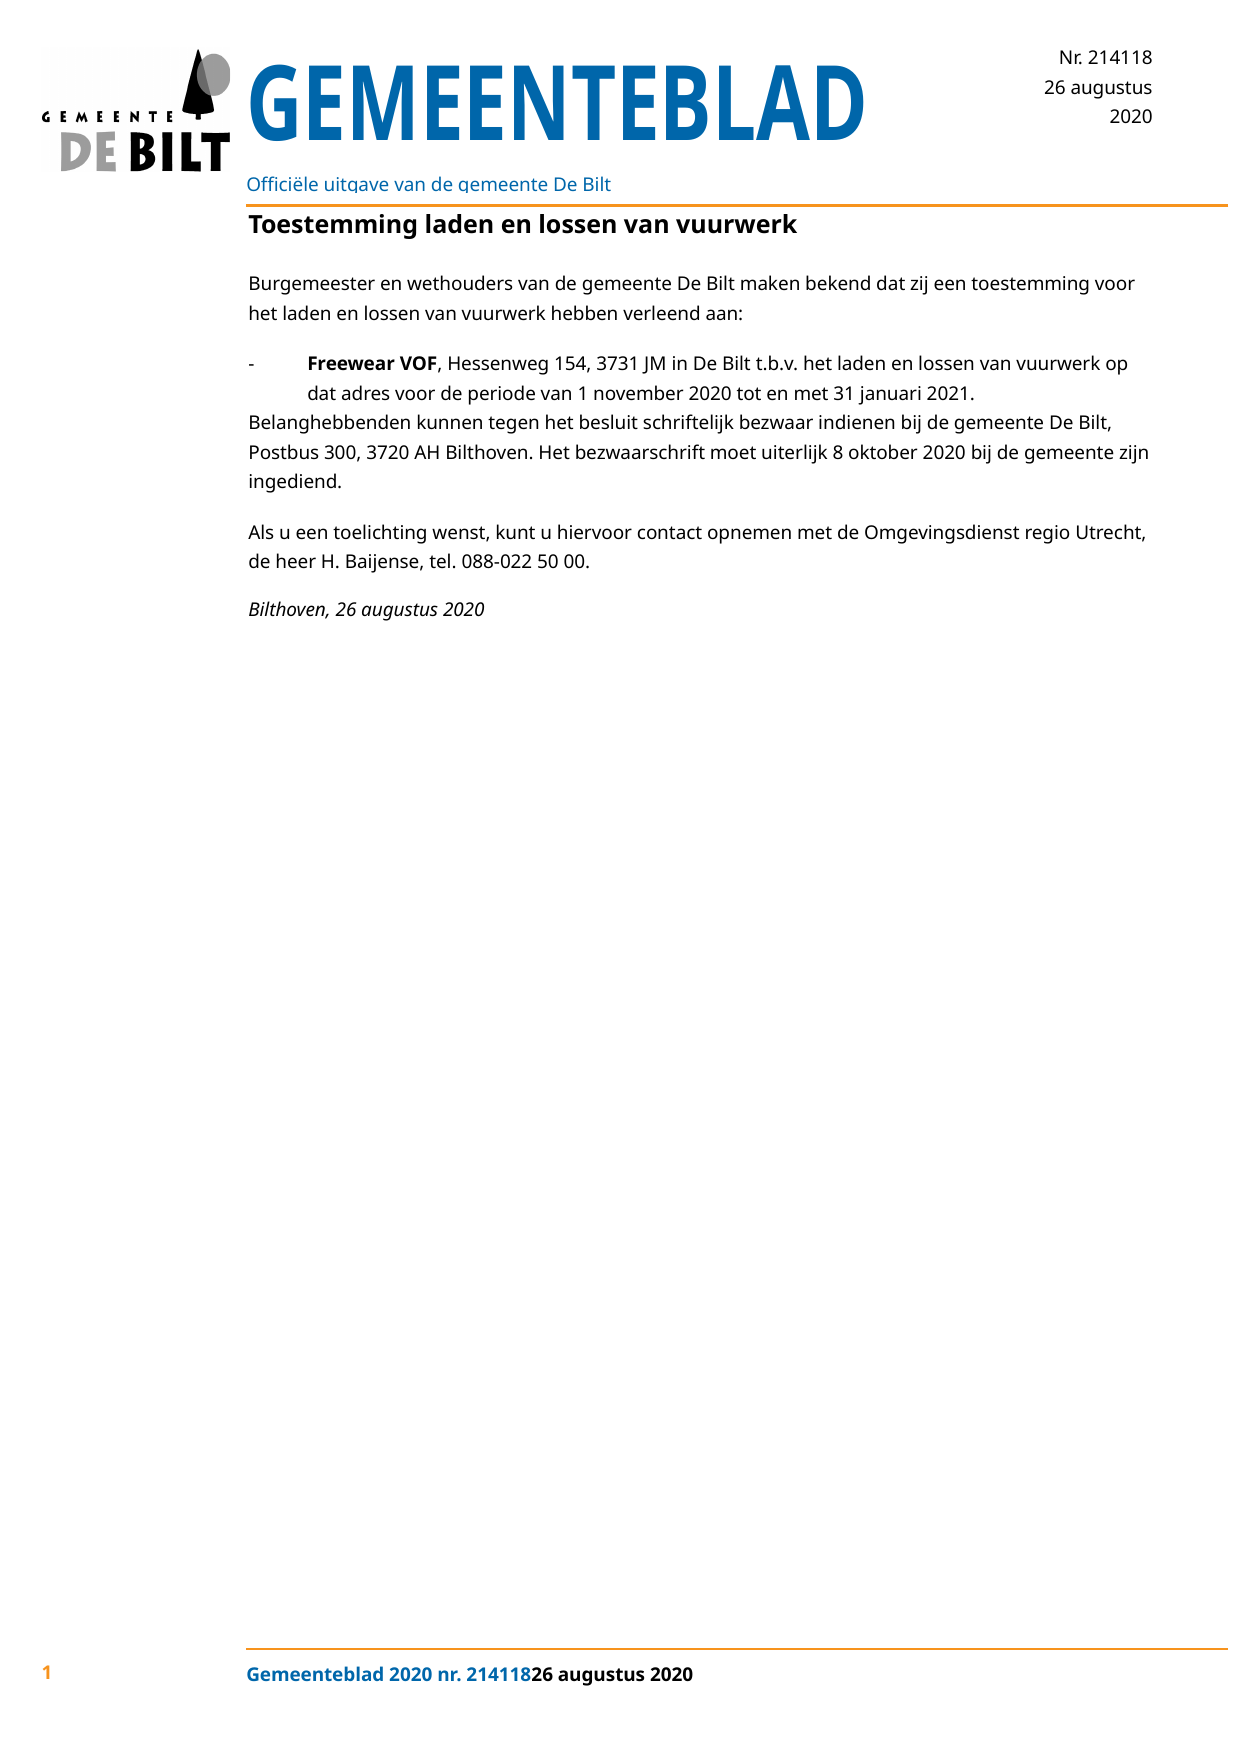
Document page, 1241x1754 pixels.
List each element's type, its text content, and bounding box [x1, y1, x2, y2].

text Belanghebbenden kunnen tegen het besluit schriftelijk bezwaar indienen bij de gemeente De Bilt, Postbus 300, 3720 AH Bilthoven. Het bezwaarschrift moet uiterlijk 8 oktober 2020 bij de gemeente zijn ingediend. [248, 409, 1152, 494]
text Bilthoven, 26 augustus 2020 [248, 596, 1152, 622]
list Freewear VOF, Hessenweg 154, 3731 JM in De Bilt t.b.v. het laden en lossen van vuurwerk op dat adres voor de periode van 1 november 2020 tot en met 31 januari 2021. [248, 350, 1152, 406]
text Als u een toelichting wenst, kunt u hiervoor contact opnemen met de Omgevingsdienst regio Utrecht, de heer H. Baijense, tel. 088-022 50 00. [248, 519, 1152, 574]
picture [41, 47, 231, 172]
text Toestemming laden en lossen van vuurwerk [248, 207, 1152, 241]
text Burgemeester en wethouders van de gemeente De Bilt maken bekend dat zij een toestemming voor het laden en lossen van vuurwerk hebben verleend aan: [248, 270, 1152, 326]
